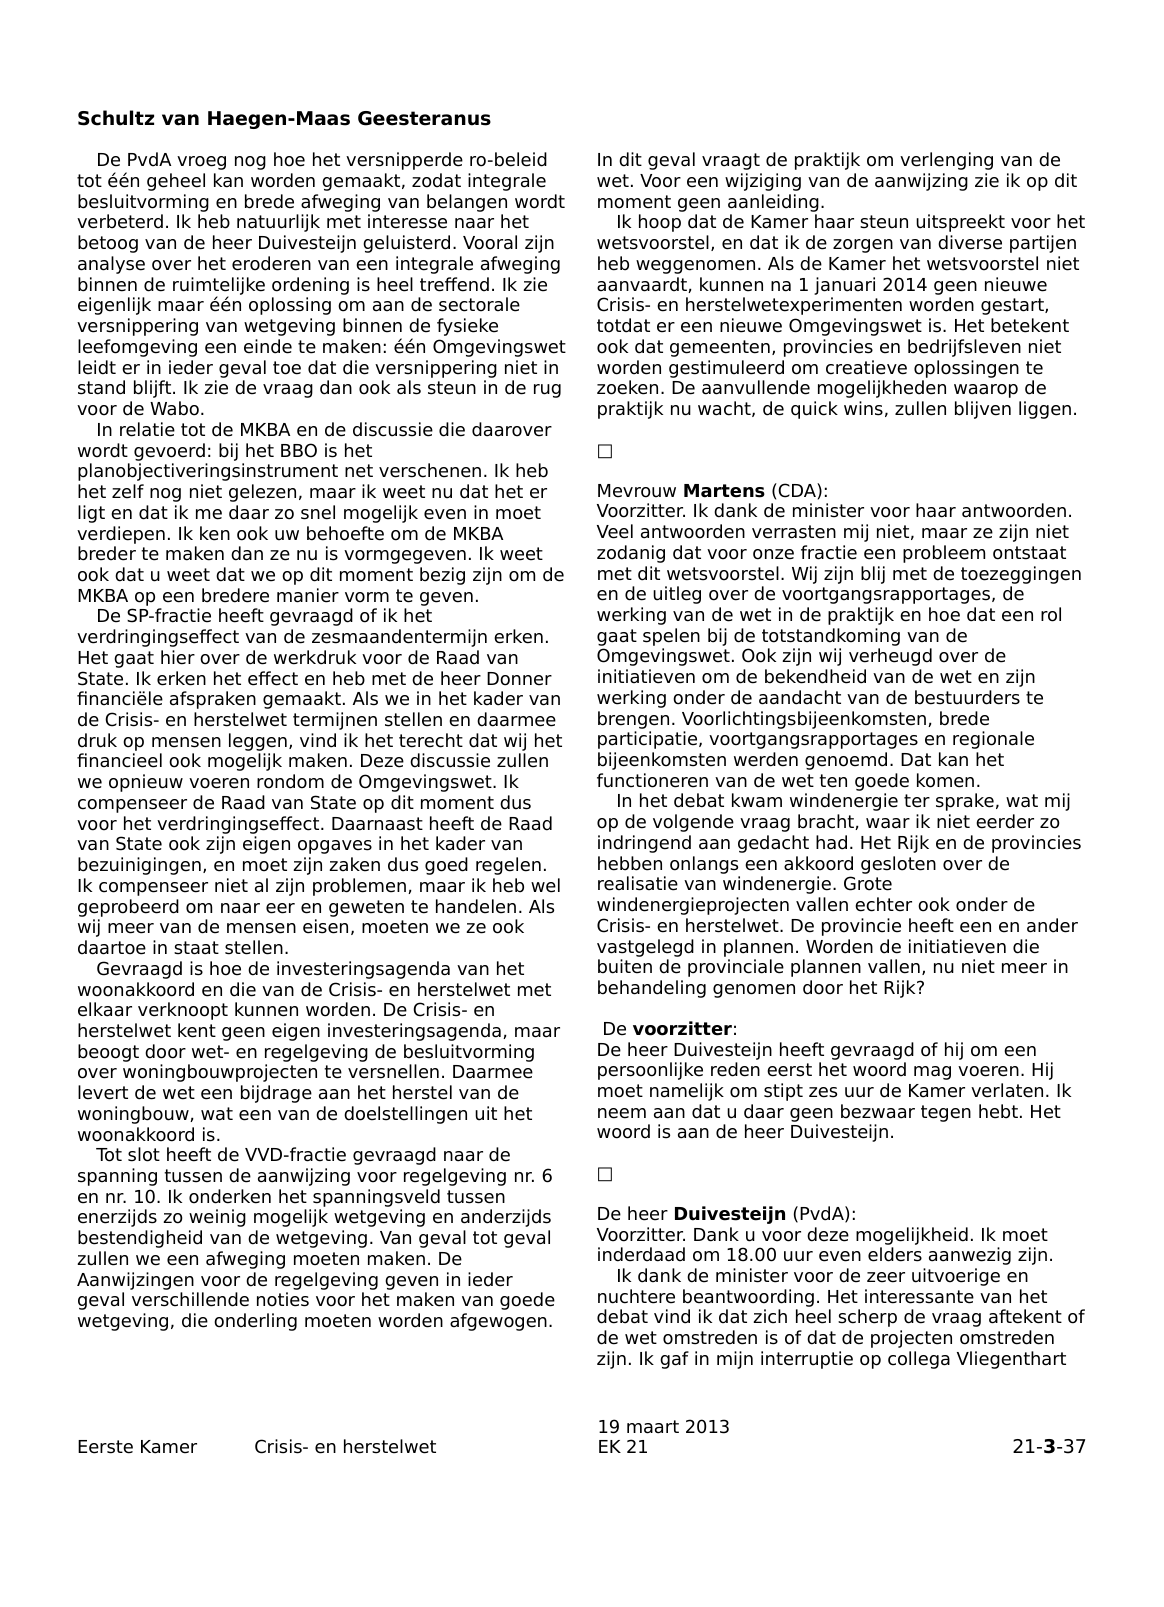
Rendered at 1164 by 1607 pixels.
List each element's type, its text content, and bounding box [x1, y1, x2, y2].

text In relatie tot de MKBA en de discussie die daarover wordt gevoerd: bij het BBO is het planobjectiveringsinstrument net verschenen. Ik heb het zelf nog niet gelezen, maar ik weet nu dat het er ligt en dat ik me daar zo snel mogelijk even in moet verdiepen. Ik ken ook uw behoefte om de MKBA breder te maken dan ze nu is vormgegeven. Ik weet ook dat u weet dat we op dit moment bezig zijn om de MKBA op een bredere manier vorm te geven. [77, 420, 567, 606]
text De SP-fractie heeft gevraagd of ik het verdringingseffect van de zesmaandentermijn erken. Het gaat hier over de werkdruk voor de Raad van State. Ik erken het effect en heb met de heer Donner financiële afspraken gemaakt. Als we in het kader van de Crisis- en herstelwet termijnen stellen en daarmee druk op mensen leggen, vind ik het terecht dat wij het financieel ook mogelijk maken. Deze discussie zullen we opnieuw voeren rondom de Omgevingswet. Ik compenseer de Raad van State op dit moment dus voor het verdringingseffect. Daarnaast heeft de Raad van State ook zijn eigen opgaves in het kader van bezuinigingen, en moet zijn zaken dus goed regelen. Ik compenseer niet al zijn problemen, maar ik heb wel geprobeerd om naar eer en geweten te handelen. Als wij meer van de mensen eisen, moeten we ze ook daartoe in staat stellen. [77, 606, 567, 959]
text □ [596, 1163, 1087, 1184]
text Voorzitter. Ik dank de minister voor haar antwoorden. Veel antwoorden verrasten mij niet, maar ze zijn niet zodanig dat voor onze fractie een probleem ontstaat met dit wetsvoorstel. Wij zijn blij met de toezeggingen en de uitleg over de voortgangsrapportages, de werking van de wet in de praktijk en hoe dat een rol gaat spelen bij de totstandkoming van de Omgevingswet. Ook zijn wij verheugd over de initiatieven om de bekendheid van de wet en zijn werking onder de aandacht van de bestuurders te brengen. Voorlichtingsbijeenkomsten, brede participatie, voortgangsrapportages en regionale bijeenkomsten werden genoemd. Dat kan het functioneren van de wet ten goede komen. [596, 501, 1087, 791]
text In het debat kwam windenergie ter sprake, wat mij op de volgende vraag bracht, waar ik niet eerder zo indringend aan gedacht had. Het Rijk en de provincies hebben onlangs een akkoord gesloten over de realisatie van windenergie. Grote windenergieprojecten vallen echter ook onder de Crisis- en herstelwet. De provincie heeft een en ander vastgelegd in plannen. Worden de initiatieven die buiten de provinciale plannen vallen, nu niet meer in behandeling genomen door het Rijk? [596, 791, 1087, 999]
text De heer Duivesteijn heeft gevraagd of hij om een persoonlijke reden eerst het woord mag voeren. Hij moet namelijk om stipt zes uur de Kamer verlaten. Ik neem aan dat u daar geen bezwaar tegen hebt. Het woord is aan de heer Duivesteijn. [596, 1039, 1087, 1143]
text Voorzitter. Dank u voor deze mogelijkheid. Ik moet inderdaad om 18.00 uur even elders aanwezig zijn. [596, 1224, 1087, 1266]
text Tot slot heeft de VVD-fractie gevraagd naar de spanning tussen de aanwijzing voor regelgeving nr. 6 en nr. 10. Ik onderken het spanningsveld tussen enerzijds zo weinig mogelijk wetgeving en anderzijds bestendigheid van de wetgeving. Van geval tot geval zullen we een afweging moeten maken. De Aanwijzingen voor de regelgeving geven in ieder geval verschillende noties voor het maken van goede wetgeving, die onderling moeten worden afgewogen. [77, 1145, 567, 1332]
text De PvdA vroeg nog hoe het versnipperde ro-beleid tot één geheel kan worden gemaakt, zodat integrale besluitvorming en brede afweging van belangen wordt verbeterd. Ik heb natuurlijk met interesse naar het betoog van de heer Duivesteijn geluisterd. Vooral zijn analyse over het eroderen van een integrale afweging binnen de ruimtelijke ordening is heel treffend. Ik zie eigenlijk maar één oplossing om aan de sectorale versnippering van wetgeving binnen de fysieke leefomgeving een einde te maken: één Omgevingswet leidt er in ieder geval toe dat die versnippering niet in stand blijft. Ik zie de vraag dan ook als steun in de rug voor de Wabo. [77, 150, 567, 420]
text In dit geval vraagt de praktijk om verlenging van de wet. Voor een wijziging van de aanwijzing zie ik op dit moment geen aanleiding. [596, 150, 1087, 212]
text De heer Duivesteijn (PvdA): [596, 1204, 1087, 1224]
text Mevrouw Martens (CDA): [596, 480, 1087, 501]
text Ik hoop dat de Kamer haar steun uitspreekt voor het wetsvoorstel, en dat ik de zorgen van diverse partijen heb weggenomen. Als de Kamer het wetsvoorstel niet aanvaardt, kunnen na 1 januari 2014 geen nieuwe Crisis- en herstelwetexperimenten worden gestart, totdat er een nieuwe Omgevingswet is. Het betekent ook dat gemeenten, provincies en bedrijfsleven niet worden gestimuleerd om creatieve oplossingen te zoeken. De aanvullende mogelijkheden waarop de praktijk nu wacht, de quick wins, zullen blijven liggen. [596, 212, 1087, 420]
text Ik dank de minister voor de zeer uitvoerige en nuchtere beantwoording. Het interessante van het debat vind ik dat zich heel scherp de vraag aftekent of de wet omstreden is of dat de projecten omstreden zijn. Ik gaf in mijn interruptie op collega Vliegenthart [596, 1266, 1087, 1369]
text Gevraagd is hoe de investeringsagenda van het woonakkoord en die van de Crisis- en herstelwet met elkaar verknoopt kunnen worden. De Crisis- en herstelwet kent geen eigen investeringsagenda, maar beoogt door wet- en regelgeving de besluitvorming over woningbouwprojecten te versnellen. Daarmee levert de wet een bijdrage aan het herstel van de woningbouw, wat een van de doelstellingen uit het woonakkoord is. [77, 959, 567, 1145]
text □ [596, 440, 1087, 460]
text De voorzitter: [596, 1019, 1087, 1039]
